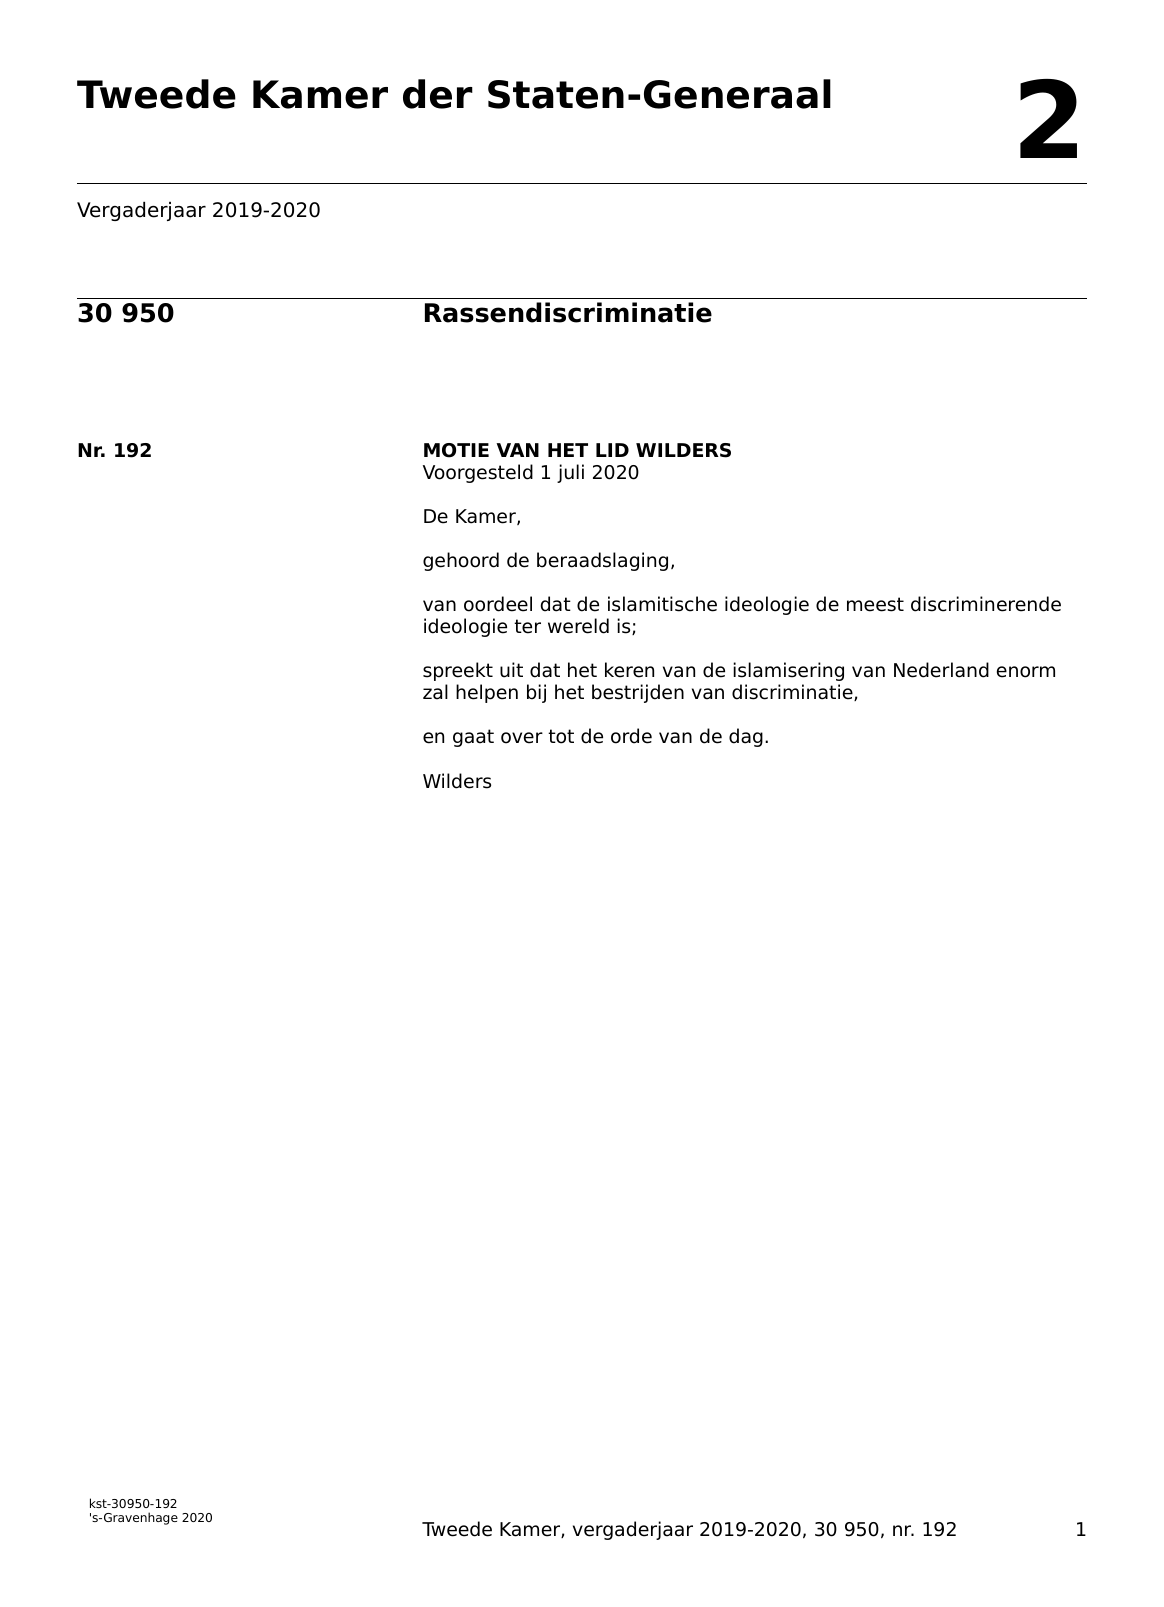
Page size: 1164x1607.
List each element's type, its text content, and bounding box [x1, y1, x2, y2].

subtitle 30 950 Rassendiscriminatie [77, 299, 1087, 329]
table_header Tweede Kamer der Staten-Generaal [77, 59, 886, 183]
subtitle Nr. 192 MOTIE VAN HET LID WILDERS [77, 440, 1087, 462]
table_cell Vergaderjaar 2019-2020 [77, 184, 1087, 298]
text 's-Gravenhage 2020 [88, 1511, 323, 1525]
text Wilders [422, 771, 1087, 793]
table_header 2 [886, 59, 1087, 183]
text en gaat over tot de orde van de dag. [422, 726, 1087, 748]
text gehoord de beraadslaging, [422, 550, 1087, 572]
text kst-30950-192 [88, 1497, 323, 1511]
text spreekt uit dat het keren van de islamisering van Nederland enorm zal helpen bij het bestrijden van discriminatie, [422, 660, 1087, 704]
text Voorgesteld 1 juli 2020 [422, 462, 1087, 484]
text van oordeel dat de islamitische ideologie de meest discriminerende ideologie ter wereld is; [422, 594, 1087, 638]
text De Kamer, [422, 506, 1087, 528]
